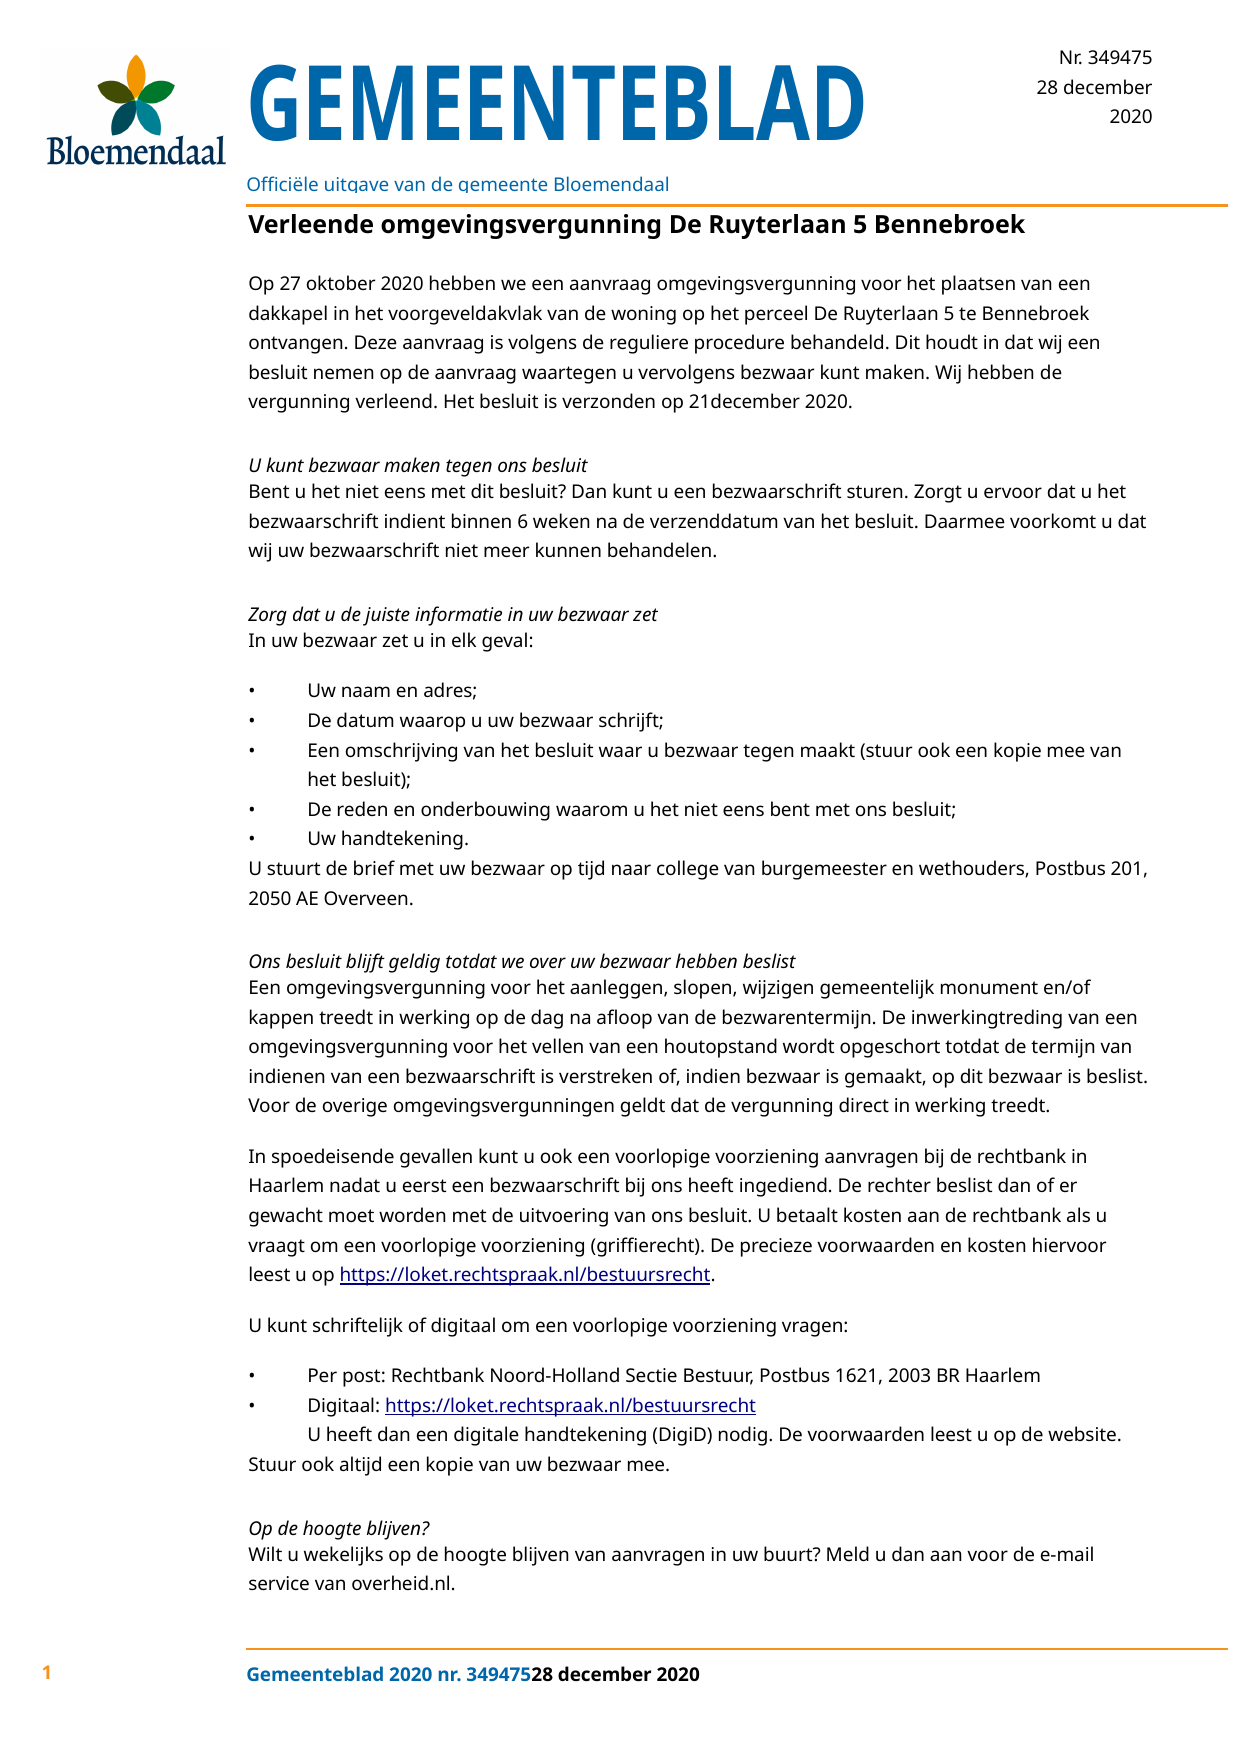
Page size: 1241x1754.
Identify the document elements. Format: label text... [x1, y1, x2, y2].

text In spoedeisende gevallen kunt u ook een voorlopige voorziening aanvragen bij de rechtbank in Haarlem nadat u eerst een bezwaarschrift bij ons heeft ingediend. De rechter beslist dan of er gewacht moet worden met de uitvoering van ons besluit. U betaalt kosten aan de rechtbank als u vraagt om een voorlopige voorziening (griffierecht). De precieze voorwaarden en kosten hiervoor leest u op https://loket.rechtspraak.nl/bestuursrecht. [248, 1143, 1152, 1287]
text U kunt schriftelijk of digitaal om een voorlopige voorziening vragen: [248, 1312, 1152, 1338]
text In uw bezwaar zet u in elk geval: [248, 627, 1152, 653]
text Op de hoogte blijven? [248, 1515, 1152, 1541]
text Zorg dat u de juiste informatie in uw bezwaar zet [248, 601, 1152, 627]
text Verleende omgevingsvergunning De Ruyterlaan 5 Bennebroek [248, 207, 1152, 241]
list Uw naam en adres; [248, 678, 1152, 703]
list Uw handtekening. [248, 826, 1152, 851]
text Wilt u wekelijks op de hoogte blijven van aanvragen in uw buurt? Meld u dan aan voor de e-mail service van overheid.nl. [248, 1541, 1152, 1596]
list Een omschrijving van het besluit waar u bezwaar tegen maakt (stuur ook een kopie mee van het besluit); [248, 737, 1152, 792]
text Een omgevingsvergunning voor het aanleggen, slopen, wijzigen gemeentelijk monument en/of kappen treedt in werking op de dag na afloop van de bezwarentermijn. De inwerkingtreding van een omgevingsvergunning voor het vellen van een houtopstand wordt opgeschort totdat de termijn van indienen van een bezwaarschrift is verstreken of, indien bezwaar is gemaakt, op dit bezwaar is beslist. Voor de overige omgevingsvergunningen geldt dat de vergunning direct in werking treedt. [248, 974, 1152, 1118]
text U stuurt de brief met uw bezwaar op tijd naar college van burgemeester en wethouders, Postbus 201, 2050 AE Overveen. [248, 855, 1152, 910]
text Ons besluit blijft geldig totdat we over uw bezwaar hebben beslist [248, 949, 1152, 974]
list Digitaal: https://loket.rechtspraak.nl/bestuursrecht [248, 1392, 1152, 1418]
text Stuur ook altijd een kopie van uw bezwaar mee. [248, 1451, 1152, 1477]
list U heeft dan een digitale handtekening (DigiD) nodig. De voorwaarden leest u op de website. [248, 1421, 1152, 1447]
picture [41, 47, 231, 172]
text Bent u het niet eens met dit besluit? Dan kunt u een bezwaarschrift sturen. Zorgt u ervoor dat u het bezwaarschrift indient binnen 6 weken na de verzenddatum van het besluit. Daarmee voorkomt u dat wij uw bezwaarschrift niet meer kunnen behandelen. [248, 478, 1152, 563]
text U kunt bezwaar maken tegen ons besluit [248, 453, 1152, 478]
list De reden en onderbouwing waarom u het niet eens bent met ons besluit; [248, 796, 1152, 822]
list De datum waarop u uw bezwaar schrijft; [248, 707, 1152, 733]
text Op 27 oktober 2020 hebben we een aanvraag omgevingsvergunning voor het plaatsen van een dakkapel in het voorgeveldakvlak van de woning op het perceel De Ruyterlaan 5 te Bennebroek ontvangen. Deze aanvraag is volgens de reguliere procedure behandeld. Dit houdt in dat wij een besluit nemen op de aanvraag waartegen u vervolgens bezwaar kunt maken. Wij hebben de vergunning verleend. Het besluit is verzonden op 21december 2020. [248, 270, 1152, 414]
list Per post: Rechtbank Noord-Holland Sectie Bestuur, Postbus 1621, 2003 BR Haarlem [248, 1362, 1152, 1388]
